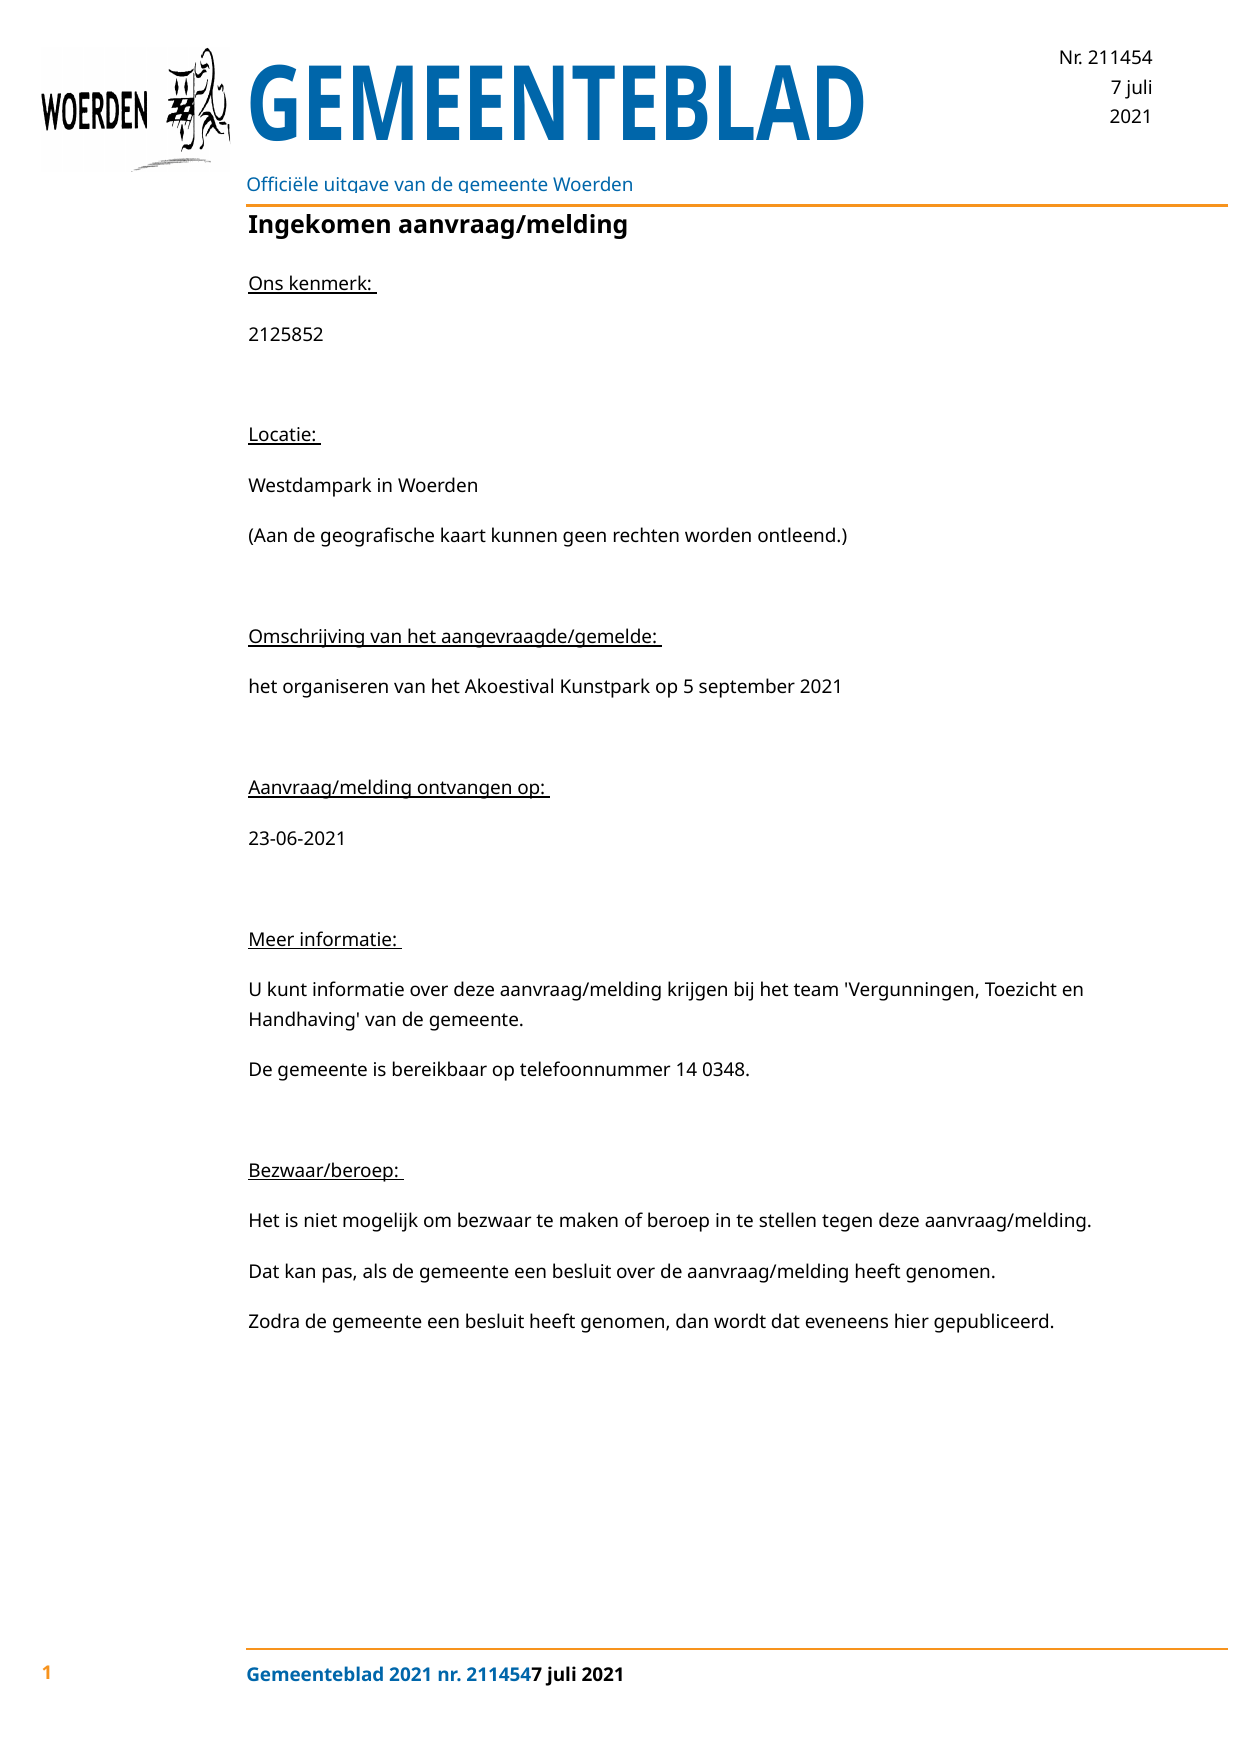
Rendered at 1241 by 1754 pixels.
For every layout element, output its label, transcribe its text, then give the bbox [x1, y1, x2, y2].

text Dat kan pas, als de gemeente een besluit over de aanvraag/melding heeft genomen. [248, 1258, 1152, 1283]
text De gemeente is bereikbaar op telefoonnummer 14 0348. [248, 1056, 1152, 1082]
text 23-06-2021 [248, 825, 1152, 851]
text 2125852 [248, 321, 1152, 346]
text U kunt informatie over deze aanvraag/melding krijgen bij het team 'Vergunningen, Toezicht en Handhaving' van de gemeente. [248, 976, 1152, 1031]
text Locatie: [248, 422, 1152, 447]
text Westdampark in Woerden [248, 472, 1152, 498]
text Meer informatie: [248, 926, 1152, 951]
text Bezwaar/beroep: [248, 1157, 1152, 1183]
text Het is niet mogelijk om bezwaar te maken of beroep in te stellen tegen deze aanvraag/melding. [248, 1207, 1152, 1233]
picture [41, 47, 231, 172]
text (Aan de geografische kaart kunnen geen rechten worden ontleend.) [248, 522, 1152, 548]
text het organiseren van het Akoestival Kunstpark op 5 september 2021 [248, 674, 1152, 699]
text Omschrijving van het aangevraagde/gemelde: [248, 623, 1152, 649]
text Ons kenmerk: [248, 270, 1152, 296]
text Aanvraag/melding ontvangen op: [248, 774, 1152, 800]
text Ingekomen aanvraag/melding [248, 207, 1152, 241]
text Zodra de gemeente een besluit heeft genomen, dan wordt dat eveneens hier gepubliceerd. [248, 1308, 1152, 1334]
